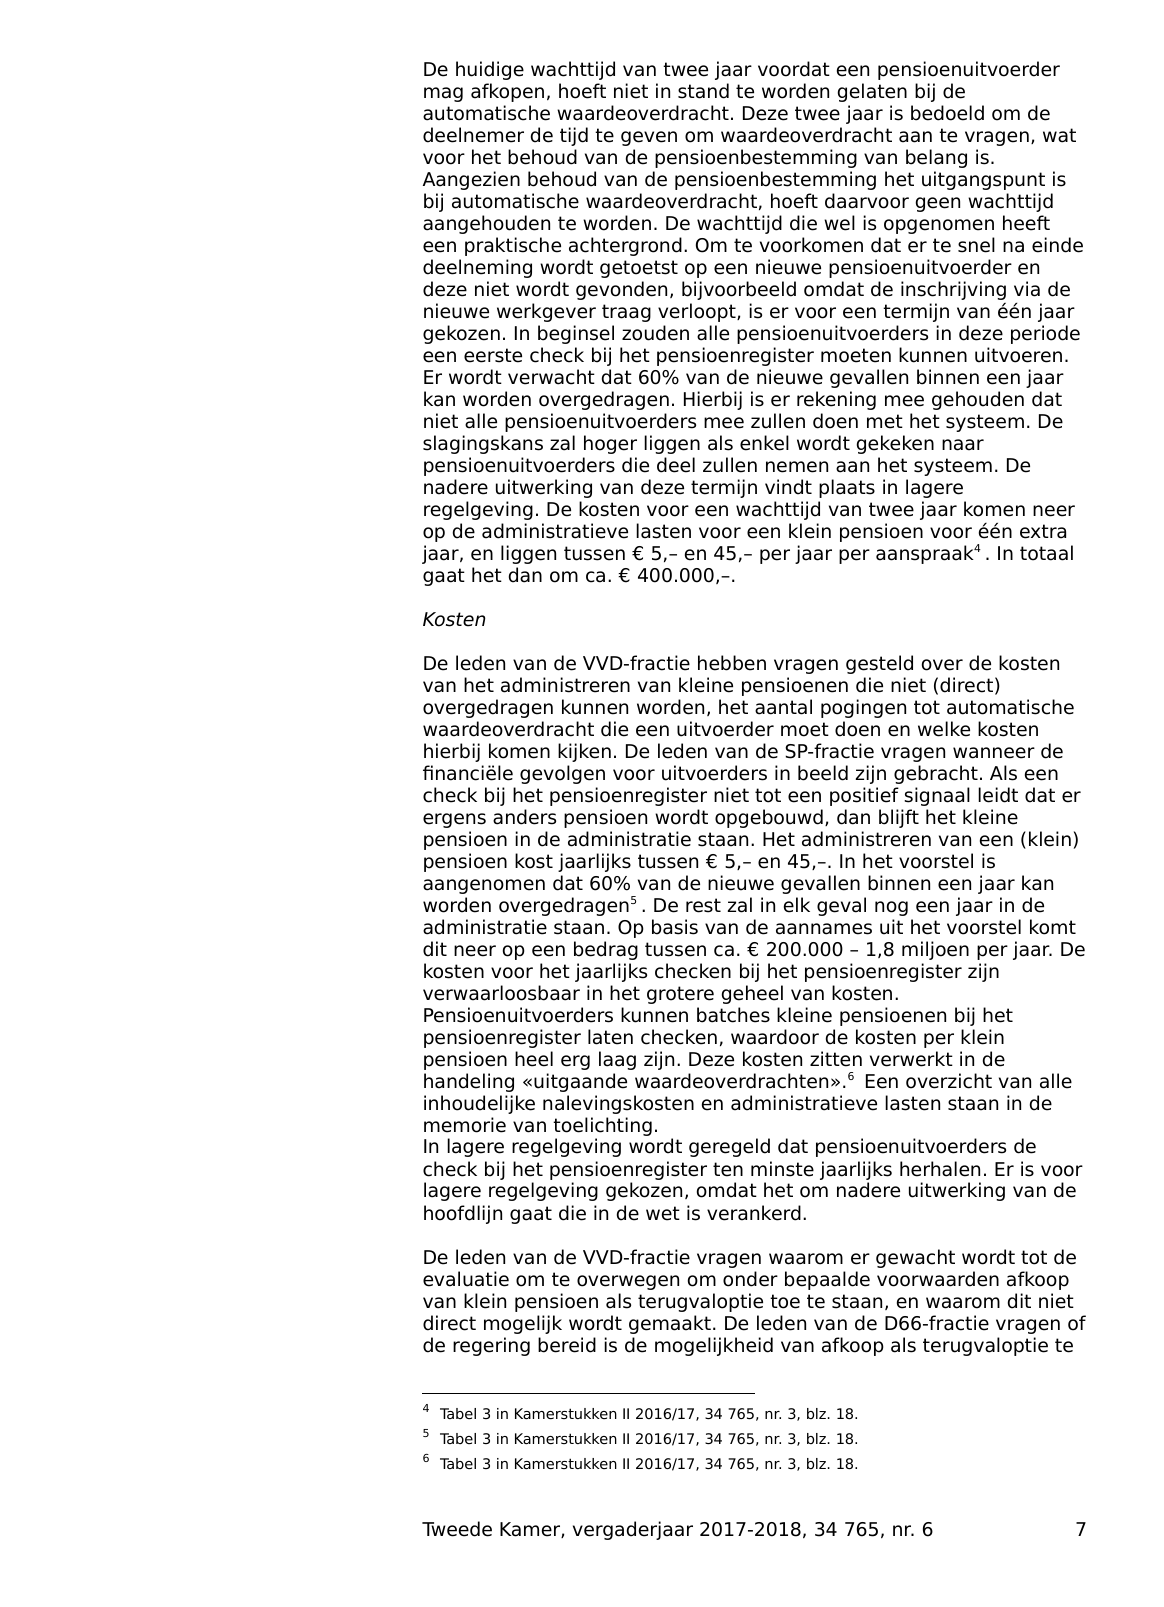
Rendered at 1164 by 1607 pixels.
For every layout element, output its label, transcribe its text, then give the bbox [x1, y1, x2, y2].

subtitle Kosten [422, 609, 1087, 631]
text De huidige wachttijd van twee jaar voordat een pensioenuitvoerder mag afkopen, hoeft niet in stand te worden gelaten bij de automatische waardeoverdracht. Deze twee jaar is bedoeld om de deelnemer de tijd te geven om waardeoverdracht aan te vragen, wat voor het behoud van de pensioenbestemming van belang is. Aangezien behoud van de pensioenbestemming het uitgangspunt is bij automatische waardeoverdracht, hoeft daarvoor geen wachttijd aangehouden te worden. De wachttijd die wel is opgenomen heeft een praktische achtergrond. Om te voorkomen dat er te snel na einde deelneming wordt getoetst op een nieuwe pensioenuitvoerder en deze niet wordt gevonden, bijvoorbeeld omdat de inschrijving via de nieuwe werkgever traag verloopt, is er voor een termijn van één jaar gekozen. In beginsel zouden alle pensioenuitvoerders in deze periode een eerste check bij het pensioenregister moeten kunnen uitvoeren. Er wordt verwacht dat 60% van de nieuwe gevallen binnen een jaar kan worden overgedragen. Hierbij is er rekening mee gehouden dat niet alle pensioenuitvoerders mee zullen doen met het systeem. De slagingskans zal hoger liggen als enkel wordt gekeken naar pensioenuitvoerders die deel zullen nemen aan het systeem. De nadere uitwerking van deze termijn vindt plaats in lagere regelgeving. De kosten voor een wachttijd van twee jaar komen neer op de administratieve lasten voor een klein pensioen voor één extra jaar, en liggen tussen € 5,– en 45,– per jaar per aanspraak. In totaal gaat het dan om ca. € 400.000,–. [422, 59, 1087, 587]
text De leden van de VVD-fractie hebben vragen gesteld over de kosten van het administreren van kleine pensioenen die niet (direct) overgedragen kunnen worden, het aantal pogingen tot automatische waardeoverdracht die een uitvoerder moet doen en welke kosten hierbij komen kijken. De leden van de SP-fractie vragen wanneer de financiële gevolgen voor uitvoerders in beeld zijn gebracht. Als een check bij het pensioenregister niet tot een positief signaal leidt dat er ergens anders pensioen wordt opgebouwd, dan blijft het kleine pensioen in de administratie staan. Het administreren van een (klein) pensioen kost jaarlijks tussen € 5,– en 45,–. In het voorstel is aangenomen dat 60% van de nieuwe gevallen binnen een jaar kan worden overgedragen. De rest zal in elk geval nog een jaar in de administratie staan. Op basis van de aannames uit het voorstel komt dit neer op een bedrag tussen ca. € 200.000 – 1,8 miljoen per jaar. De kosten voor het jaarlijks checken bij het pensioenregister zijn verwaarloosbaar in het grotere geheel van kosten. Pensioenuitvoerders kunnen batches kleine pensioenen bij het pensioenregister laten checken, waardoor de kosten per klein pensioen heel erg laag zijn. Deze kosten zitten verwerkt in de handeling «uitgaande waardeoverdrachten». Een overzicht van alle inhoudelijke nalevingskosten en administratieve lasten staan in de memorie van toelichting. [422, 653, 1087, 1136]
text De leden van de VVD-fractie vragen waarom er gewacht wordt tot de evaluatie om te overwegen om onder bepaalde voorwaarden afkoop van klein pensioen als terugvaloptie toe te staan, en waarom dit niet direct mogelijk wordt gemaakt. De leden van de D66-fractie vragen of de regering bereid is de mogelijkheid van afkoop als terugvaloptie te [422, 1247, 1087, 1356]
text Tabel 3 in Kamerstukken II 2016/17, 34 765, nr. 3, blz. 18. [422, 1402, 1087, 1424]
text Tabel 3 in Kamerstukken II 2016/17, 34 765, nr. 3, blz. 18. [422, 1452, 1087, 1474]
text In lagere regelgeving wordt geregeld dat pensioenuitvoerders de check bij het pensioenregister ten minste jaarlijks herhalen. Er is voor lagere regelgeving gekozen, omdat het om nadere uitwerking van de hoofdlijn gaat die in de wet is verankerd. [422, 1136, 1087, 1224]
text Tabel 3 in Kamerstukken II 2016/17, 34 765, nr. 3, blz. 18. [422, 1427, 1087, 1449]
